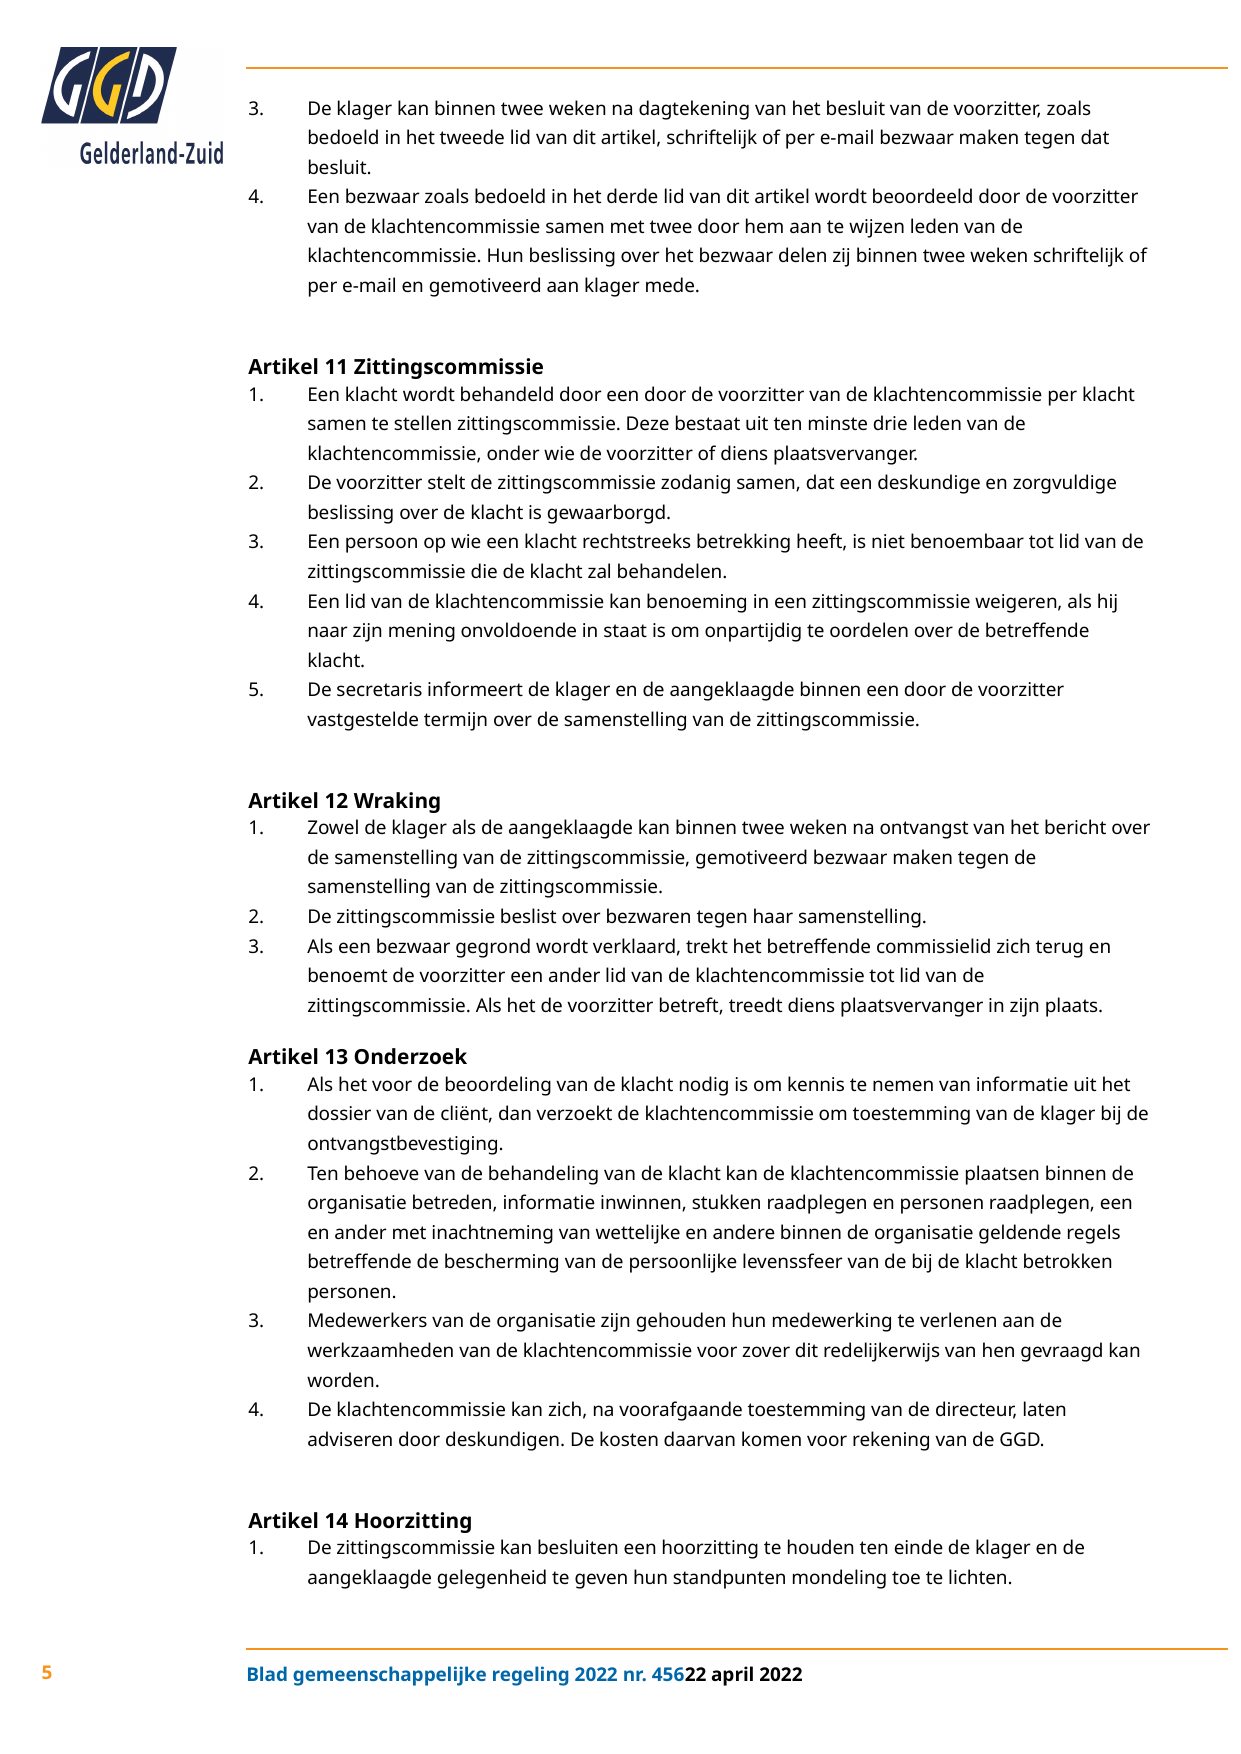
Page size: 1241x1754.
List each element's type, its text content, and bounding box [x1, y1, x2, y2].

list Als het voor de beoordeling van de klacht nodig is om kennis te nemen van informatie uit het dossier van de cliënt, dan verzoekt de klachtencommissie om toestemming van de klager bij de ontvangstbevestiging. [248, 1071, 1152, 1156]
list De klachtencommissie kan zich, na voorafgaande toestemming van de directeur, laten adviseren door deskundigen. De kosten daarvan komen voor rekening van de GGD. [248, 1396, 1152, 1452]
list Een bezwaar zoals bedoeld in het derde lid van dit artikel wordt beoordeeld door de voorzitter van de klachtencommissie samen met twee door hem aan te wijzen leden van de klachtencommissie. Hun beslissing over het bezwaar delen zij binnen twee weken schriftelijk of per e-mail en gemotiveerd aan klager mede. [248, 183, 1152, 298]
list De klager kan binnen twee weken na dagtekening van het besluit van de voorzitter, zoals bedoeld in het tweede lid van dit artikel, schriftelijk of per e-mail bezwaar maken tegen dat besluit. [248, 95, 1152, 180]
list Als een bezwaar gegrond wordt verklaard, trekt het betreffende commissielid zich terug en benoemt de voorzitter een ander lid van de klachtencommissie tot lid van de zittingscommissie. Als het de voorzitter betreft, treedt diens plaatsvervanger in zijn plaats. [248, 933, 1152, 1018]
list De secretaris informeert de klager en de aangeklaagde binnen een door de voorzitter vastgestelde termijn over de samenstelling van de zittingscommissie. [248, 677, 1152, 732]
text Artikel 11 Zittingscommissie [248, 352, 1152, 381]
picture [41, 47, 231, 172]
text Artikel 13 Onderzoek [248, 1042, 1152, 1071]
list Zowel de klager als de aangeklaagde kan binnen twee weken na ontvangst van het bericht over de samenstelling van de zittingscommissie, gemotiveerd bezwaar maken tegen de samenstelling van de zittingscommissie. [248, 814, 1152, 899]
list Ten behoeve van de behandeling van de klacht kan de klachtencommissie plaatsen binnen de organisatie betreden, informatie inwinnen, stukken raadplegen en personen raadplegen, een en ander met inachtneming van wettelijke en andere binnen de organisatie geldende regels betreffende de bescherming van de persoonlijke levenssfeer van de bij de klacht betrokken personen. [248, 1160, 1152, 1304]
list De zittingscommissie beslist over bezwaren tegen haar samenstelling. [248, 903, 1152, 929]
list Een klacht wordt behandeld door een door de voorzitter van de klachtencommissie per klacht samen te stellen zittingscommissie. Deze bestaat uit ten minste drie leden van de klachtencommissie, onder wie de voorzitter of diens plaatsvervanger. [248, 381, 1152, 466]
list Medewerkers van de organisatie zijn gehouden hun medewerking te verlenen aan de werkzaamheden van de klachtencommissie voor zover dit redelijkerwijs van hen gevraagd kan worden. [248, 1308, 1152, 1392]
text Artikel 14 Hoorzitting [248, 1506, 1152, 1534]
list Een lid van de klachtencommissie kan benoeming in een zittingscommissie weigeren, als hij naar zijn mening onvoldoende in staat is om onpartijdig te oordelen over de betreffende klacht. [248, 588, 1152, 673]
list De zittingscommissie kan besluiten een hoorzitting te houden ten einde de klager en de aangeklaagde gelegenheid te geven hun standpunten mondeling toe te lichten. [248, 1534, 1152, 1590]
text Artikel 12 Wraking [248, 786, 1152, 814]
list Een persoon op wie een klacht rechtstreeks betrekking heeft, is niet benoembaar tot lid van de zittingscommissie die de klacht zal behandelen. [248, 529, 1152, 584]
list De voorzitter stelt de zittingscommissie zodanig samen, dat een deskundige en zorgvuldige beslissing over de klacht is gewaarborgd. [248, 469, 1152, 525]
